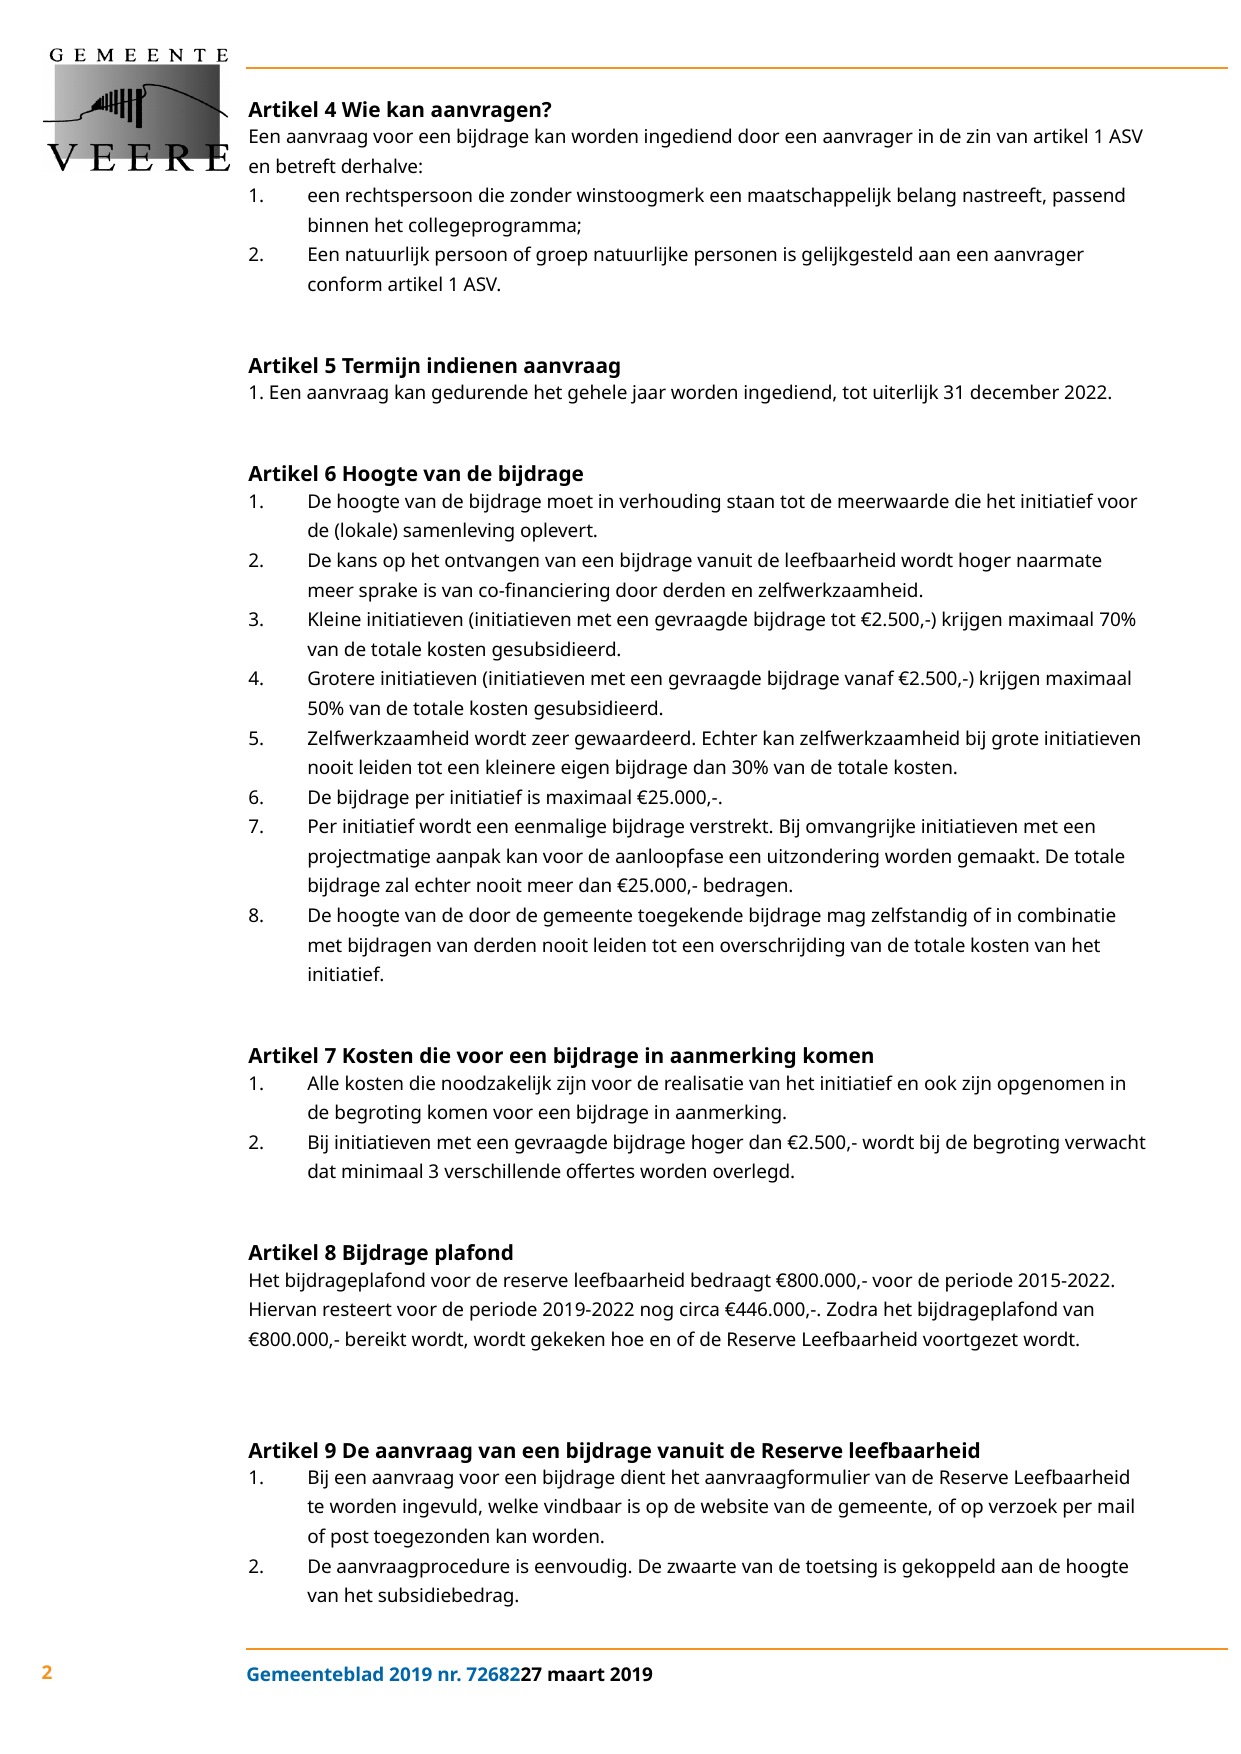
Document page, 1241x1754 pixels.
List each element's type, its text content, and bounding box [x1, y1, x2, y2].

list Zelfwerkzaamheid wordt zeer gewaardeerd. Echter kan zelfwerkzaamheid bij grote initiatieven nooit leiden tot een kleinere eigen bijdrage dan 30% van de totale kosten. [248, 725, 1152, 780]
list De hoogte van de bijdrage moet in verhouding staan tot de meerwaarde die het initiatief voor de (lokale) samenleving oplevert. [248, 488, 1152, 543]
text Een aanvraag voor een bijdrage kan worden ingediend door een aanvrager in de zin van artikel 1 ASV en betreft derhalve: [248, 123, 1152, 178]
list Alle kosten die noodzakelijk zijn voor de realisatie van het initiatief en ook zijn opgenomen in de begroting komen voor een bijdrage in aanmerking. [248, 1070, 1152, 1125]
list De aanvraagprocedure is eenvoudig. De zwaarte van de toetsing is gekoppeld aan de hoogte van het subsidiebedrag. [248, 1553, 1152, 1608]
list Per initiatief wordt een eenmalige bijdrage verstrekt. Bij omvangrijke initiatieven met een projectmatige aanpak kan voor de aanloopfase een uitzondering worden gemaakt. De totale bijdrage zal echter nooit meer dan €25.000,- bedragen. [248, 813, 1152, 898]
list Een natuurlijk persoon of groep natuurlijke personen is gelijkgesteld aan een aanvrager conform artikel 1 ASV. [248, 242, 1152, 297]
list De hoogte van de door de gemeente toegekende bijdrage mag zelfstandig of in combinatie met bijdragen van derden nooit leiden tot een overschrijding van de totale kosten van het initiatief. [248, 902, 1152, 987]
list Bij een aanvraag voor een bijdrage dient het aanvraagformulier van de Reserve Leefbaarheid te worden ingevuld, welke vindbaar is op de website van de gemeente, of op verzoek per mail of post toegezonden kan worden. [248, 1464, 1152, 1549]
text Artikel 9 De aanvraag van een bijdrage vanuit de Reserve leefbaarheid [248, 1436, 1152, 1464]
text 1. Een aanvraag kan gedurende het gehele jaar worden ingediend, tot uiterlijk 31 december 2022. [248, 379, 1152, 405]
text Artikel 7 Kosten die voor een bijdrage in aanmerking komen [248, 1041, 1152, 1070]
list Grotere initiatieven (initiatieven met een gevraagde bijdrage vanaf €2.500,-) krijgen maximaal 50% van de totale kosten gesubsidieerd. [248, 666, 1152, 721]
picture [41, 47, 231, 172]
list een rechtspersoon die zonder winstoogmerk een maatschappelijk belang nastreeft, passend binnen het collegeprogramma; [248, 182, 1152, 238]
text Artikel 4 Wie kan aanvragen? [248, 95, 1152, 123]
list Kleine initiatieven (initiatieven met een gevraagde bijdrage tot €2.500,-) krijgen maximaal 70% van de totale kosten gesubsidieerd. [248, 606, 1152, 662]
list De bijdrage per initiatief is maximaal €25.000,-. [248, 784, 1152, 809]
list Bij initiatieven met een gevraagde bijdrage hoger dan €2.500,- wordt bij de begroting verwacht dat minimaal 3 verschillende offertes worden overlegd. [248, 1129, 1152, 1184]
text Artikel 8 Bijdrage plafond [248, 1238, 1152, 1267]
list De kans op het ontvangen van een bijdrage vanuit de leefbaarheid wordt hoger naarmate meer sprake is van co-financiering door derden en zelfwerkzaamheid. [248, 547, 1152, 602]
text Artikel 5 Termijn indienen aanvraag [248, 351, 1152, 379]
text Artikel 6 Hoogte van de bijdrage [248, 459, 1152, 488]
text Het bijdrageplafond voor de reserve leefbaarheid bedraagt €800.000,- voor de periode 2015-2022. Hiervan resteert voor de periode 2019-2022 nog circa €446.000,-. Zodra het bijdrageplafond van €800.000,- bereikt wordt, wordt gekeken hoe en of de Reserve Leefbaarheid voortgezet wordt. [248, 1267, 1152, 1352]
